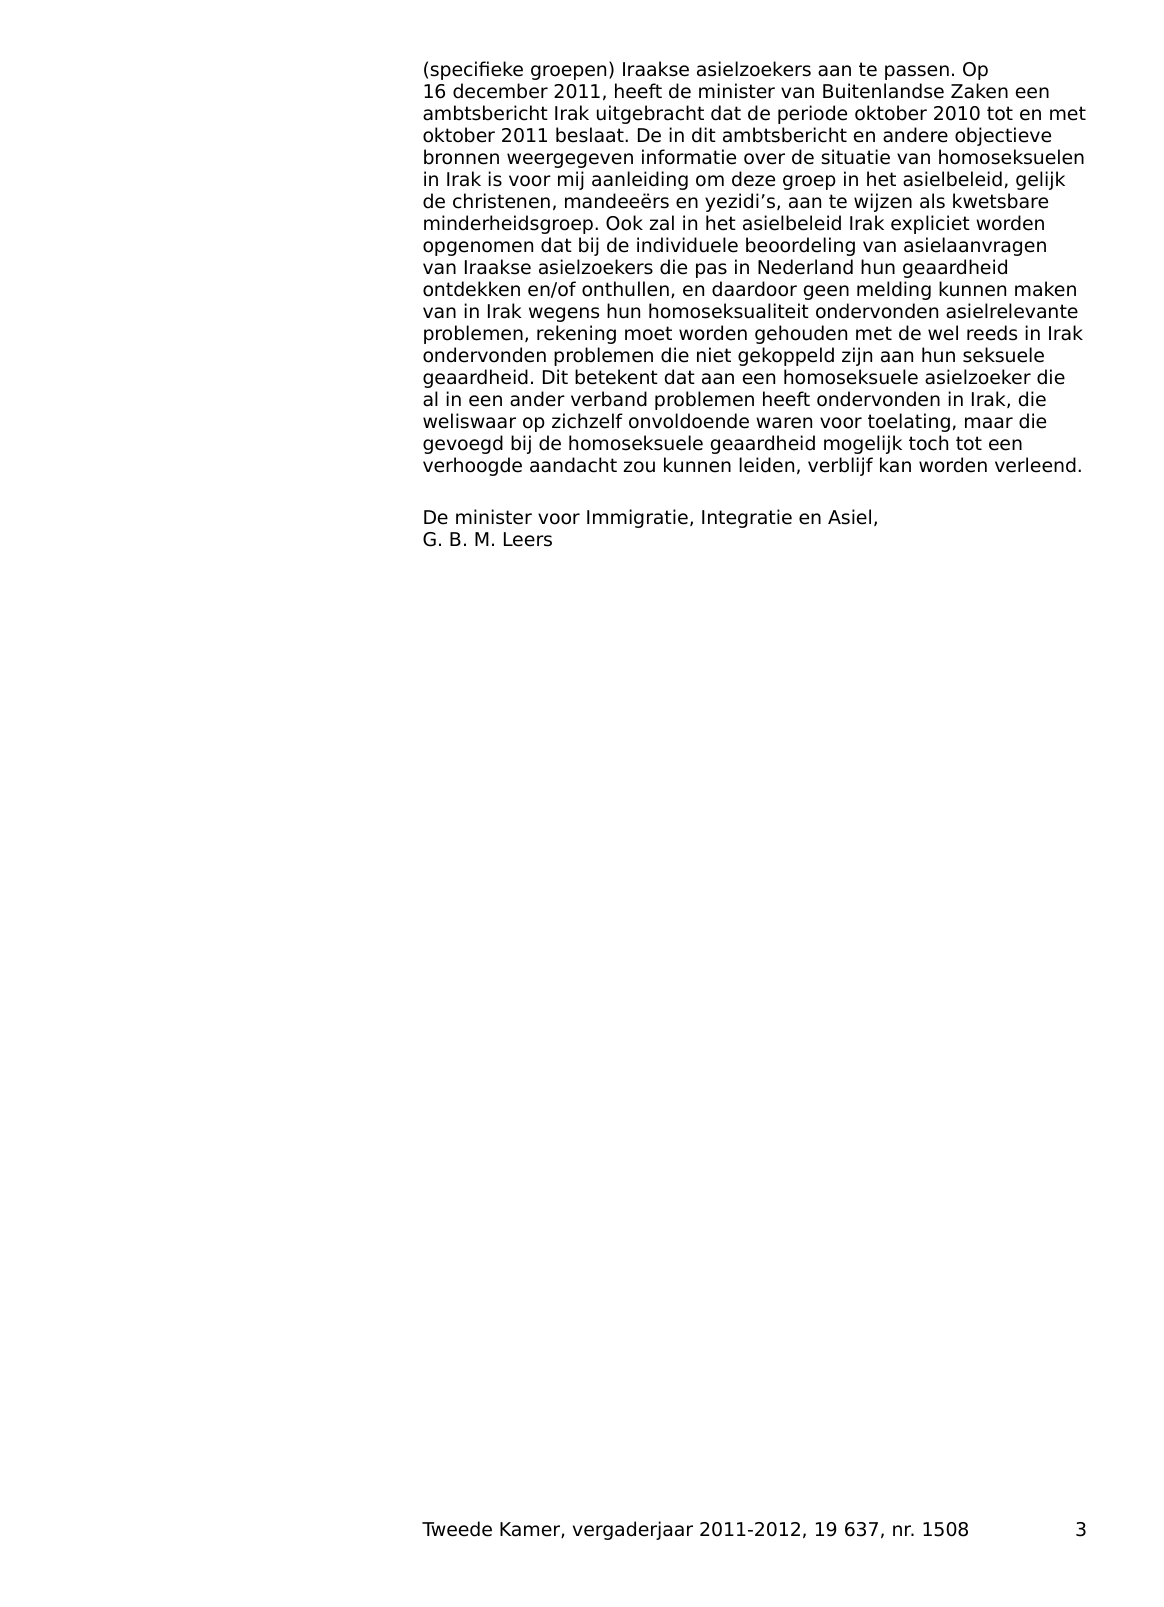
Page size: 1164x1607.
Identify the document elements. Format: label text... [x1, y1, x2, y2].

text De minister voor Immigratie, Integratie en Asiel, G. B. M. Leers [422, 507, 1087, 551]
text (specifieke groepen) Iraakse asielzoekers aan te passen. Op 16 december 2011, heeft de minister van Buitenlandse Zaken een ambtsbericht Irak uitgebracht dat de periode oktober 2010 tot en met oktober 2011 beslaat. De in dit ambtsbericht en andere objectieve bronnen weergegeven informatie over de situatie van homoseksuelen in Irak is voor mij aanleiding om deze groep in het asielbeleid, gelijk de christenen, mandeeërs en yezidi’s, aan te wijzen als kwetsbare minderheidsgroep. Ook zal in het asielbeleid Irak expliciet worden opgenomen dat bij de individuele beoordeling van asielaanvragen van Iraakse asielzoekers die pas in Nederland hun geaardheid ontdekken en/of onthullen, en daardoor geen melding kunnen maken van in Irak wegens hun homoseksualiteit ondervonden asielrelevante problemen, rekening moet worden gehouden met de wel reeds in Irak ondervonden problemen die niet gekoppeld zijn aan hun seksuele geaardheid. Dit betekent dat aan een homoseksuele asielzoeker die al in een ander verband problemen heeft ondervonden in Irak, die weliswaar op zichzelf onvoldoende waren voor toelating, maar die gevoegd bij de homoseksuele geaardheid mogelijk toch tot een verhoogde aandacht zou kunnen leiden, verblijf kan worden verleend. [422, 59, 1087, 477]
